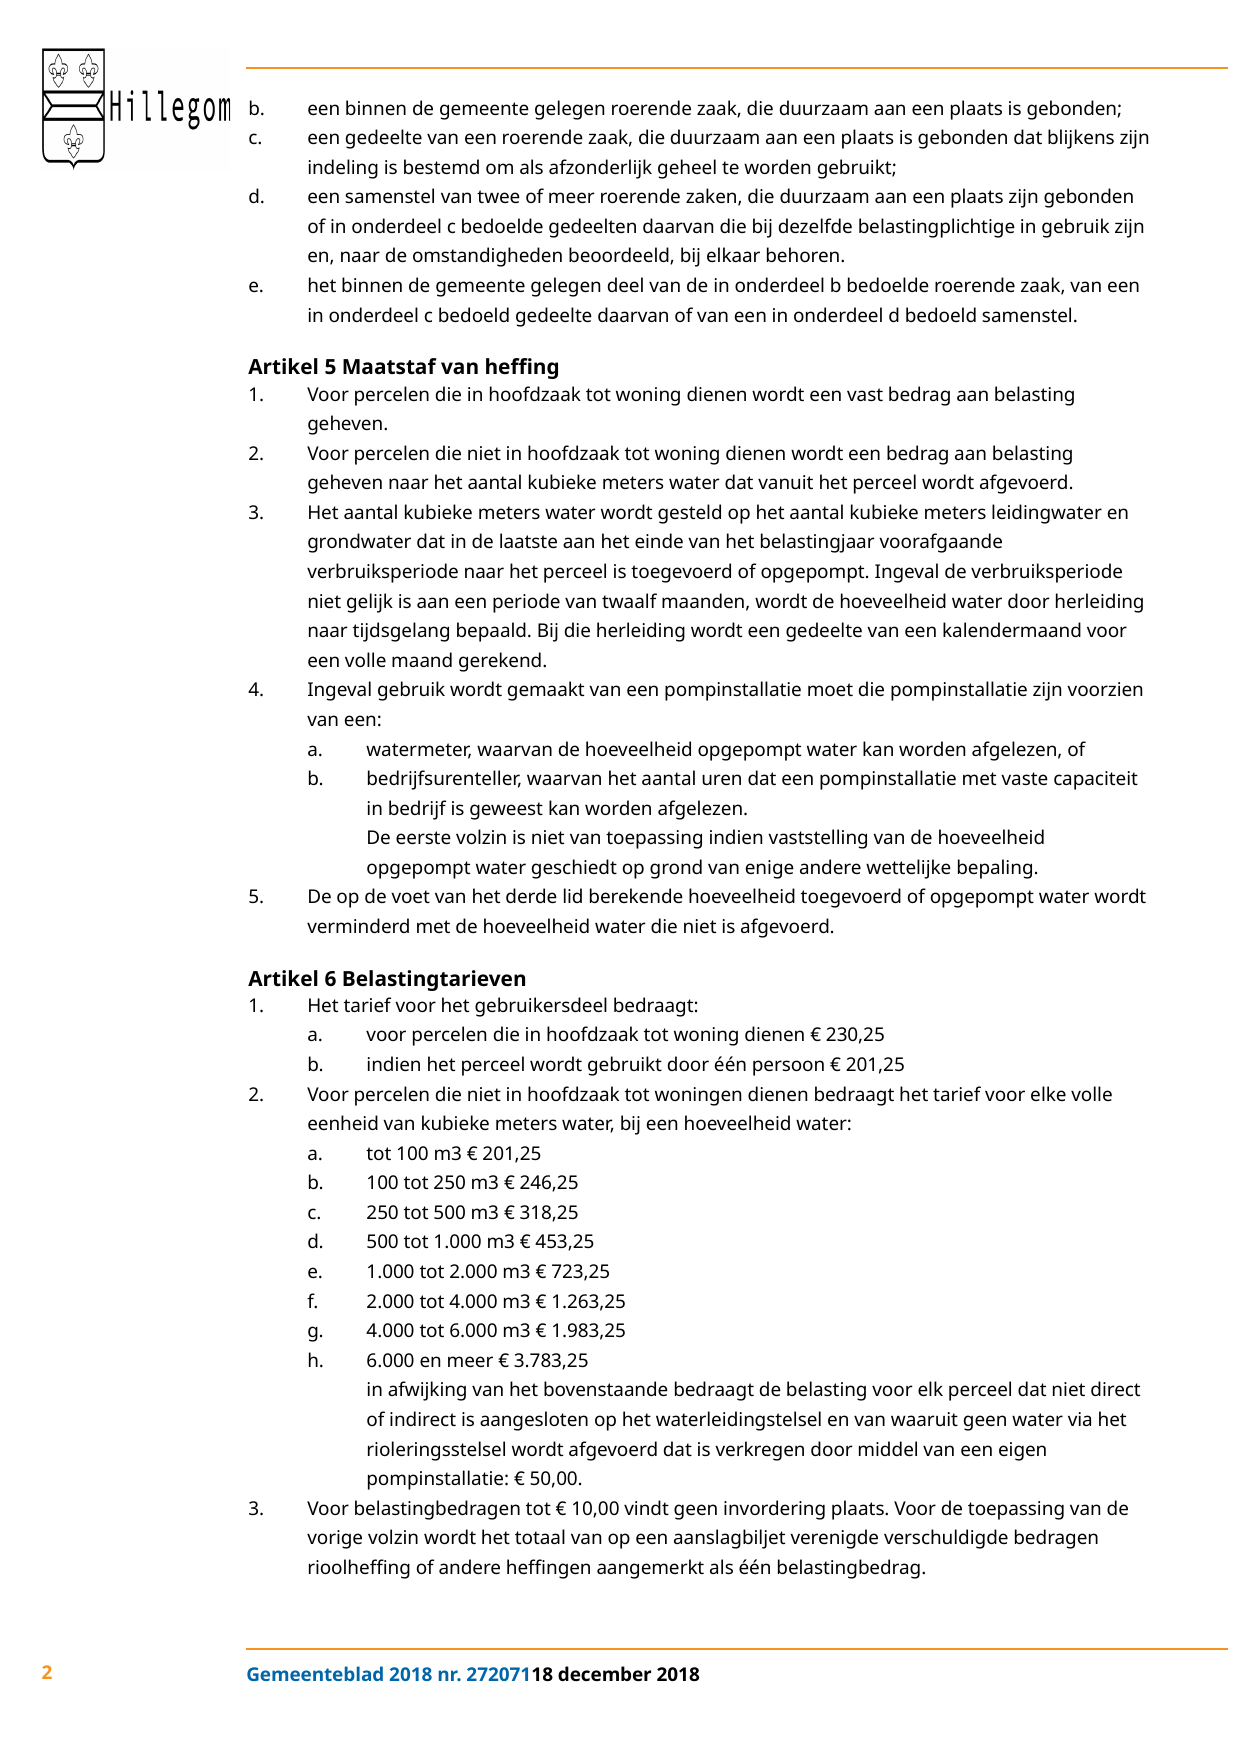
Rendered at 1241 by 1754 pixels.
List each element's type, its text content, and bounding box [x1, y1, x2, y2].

list Ingeval gebruik wordt gemaakt van een pompinstallatie moet die pompinstallatie zijn voorzien van een: [248, 677, 1152, 732]
list watermeter, waarvan de hoeveelheid opgepompt water kan worden afgelezen, of [307, 736, 1152, 761]
text Artikel 5 Maatstaf van heffing [248, 352, 1152, 381]
list een gedeelte van een roerende zaak, die duurzaam aan een plaats is gebonden dat blijkens zijn indeling is bestemd om als afzonderlijk geheel te worden gebruikt; [248, 124, 1152, 180]
list indien het perceel wordt gebruikt door één persoon € 201,25 [307, 1051, 1152, 1077]
list Voor belastingbedragen tot € 10,00 vindt geen invordering plaats. Voor de toepassing van de vorige volzin wordt het totaal van op een aanslagbiljet verenigde verschuldigde bedragen rioolheffing of andere heffingen aangemerkt als één belastingbedrag. [248, 1495, 1152, 1580]
list Voor percelen die in hoofdzaak tot woning dienen wordt een vast bedrag aan belasting geheven. [248, 381, 1152, 436]
list Voor percelen die niet in hoofdzaak tot woning dienen wordt een bedrag aan belasting geheven naar het aantal kubieke meters water dat vanuit het perceel wordt afgevoerd. [248, 440, 1152, 495]
list een binnen de gemeente gelegen roerende zaak, die duurzaam aan een plaats is gebonden; [248, 95, 1152, 121]
list een samenstel van twee of meer roerende zaken, die duurzaam aan een plaats zijn gebonden of in onderdeel c bedoelde gedeelten daarvan die bij dezelfde belastingplichtige in gebruik zijn en, naar de omstandigheden beoordeeld, bij elkaar behoren. [248, 183, 1152, 268]
list 250 tot 500 m3 € 318,25 [307, 1199, 1152, 1225]
list 100 tot 250 m3 € 246,25 [307, 1169, 1152, 1195]
text Artikel 6 Belastingtarieven [248, 964, 1152, 992]
list voor percelen die in hoofdzaak tot woning dienen € 230,25 [307, 1022, 1152, 1047]
list bedrijfsurenteller, waarvan het aantal uren dat een pompinstallatie met vaste capaciteit in bedrijf is geweest kan worden afgelezen. [307, 765, 1152, 821]
picture [41, 47, 231, 172]
list in afwijking van het bovenstaande bedraagt de belasting voor elk perceel dat niet direct of indirect is aangesloten op het waterleidingstelsel en van waaruit geen water via het rioleringsstelsel wordt afgevoerd dat is verkregen door middel van een eigen pompinstallatie: € 50,00. [307, 1377, 1152, 1491]
list 1.000 tot 2.000 m3 € 723,25 [307, 1258, 1152, 1284]
list Voor percelen die niet in hoofdzaak tot woningen dienen bedraagt het tarief voor elke volle eenheid van kubieke meters water, bij een hoeveelheid water: [248, 1081, 1152, 1136]
list 500 tot 1.000 m3 € 453,25 [307, 1229, 1152, 1254]
list 4.000 tot 6.000 m3 € 1.983,25 [307, 1317, 1152, 1343]
list Het tarief voor het gebruikersdeel bedraagt: [248, 992, 1152, 1018]
list Het aantal kubieke meters water wordt gesteld op het aantal kubieke meters leidingwater en grondwater dat in de laatste aan het einde van het belastingjaar voorafgaande verbruiksperiode naar het perceel is toegevoerd of opgepompt. Ingeval de verbruiksperiode niet gelijk is aan een periode van twaalf maanden, wordt de hoeveelheid water door herleiding naar tijdsgelang bepaald. Bij die herleiding wordt een gedeelte van een kalendermaand voor een volle maand gerekend. [248, 499, 1152, 673]
list 2.000 tot 4.000 m3 € 1.263,25 [307, 1288, 1152, 1314]
list 6.000 en meer € 3.783,25 [307, 1347, 1152, 1373]
list De op de voet van het derde lid berekende hoeveelheid toegevoerd of opgepompt water wordt verminderd met de hoeveelheid water die niet is afgevoerd. [248, 884, 1152, 939]
list tot 100 m3 € 201,25 [307, 1140, 1152, 1166]
list De eerste volzin is niet van toepassing indien vaststelling van de hoeveelheid opgepompt water geschiedt op grond van enige andere wettelijke bepaling. [307, 824, 1152, 880]
list het binnen de gemeente gelegen deel van de in onderdeel b bedoelde roerende zaak, van een in onderdeel c bedoeld gedeelte daarvan of van een in onderdeel d bedoeld samenstel. [248, 272, 1152, 328]
